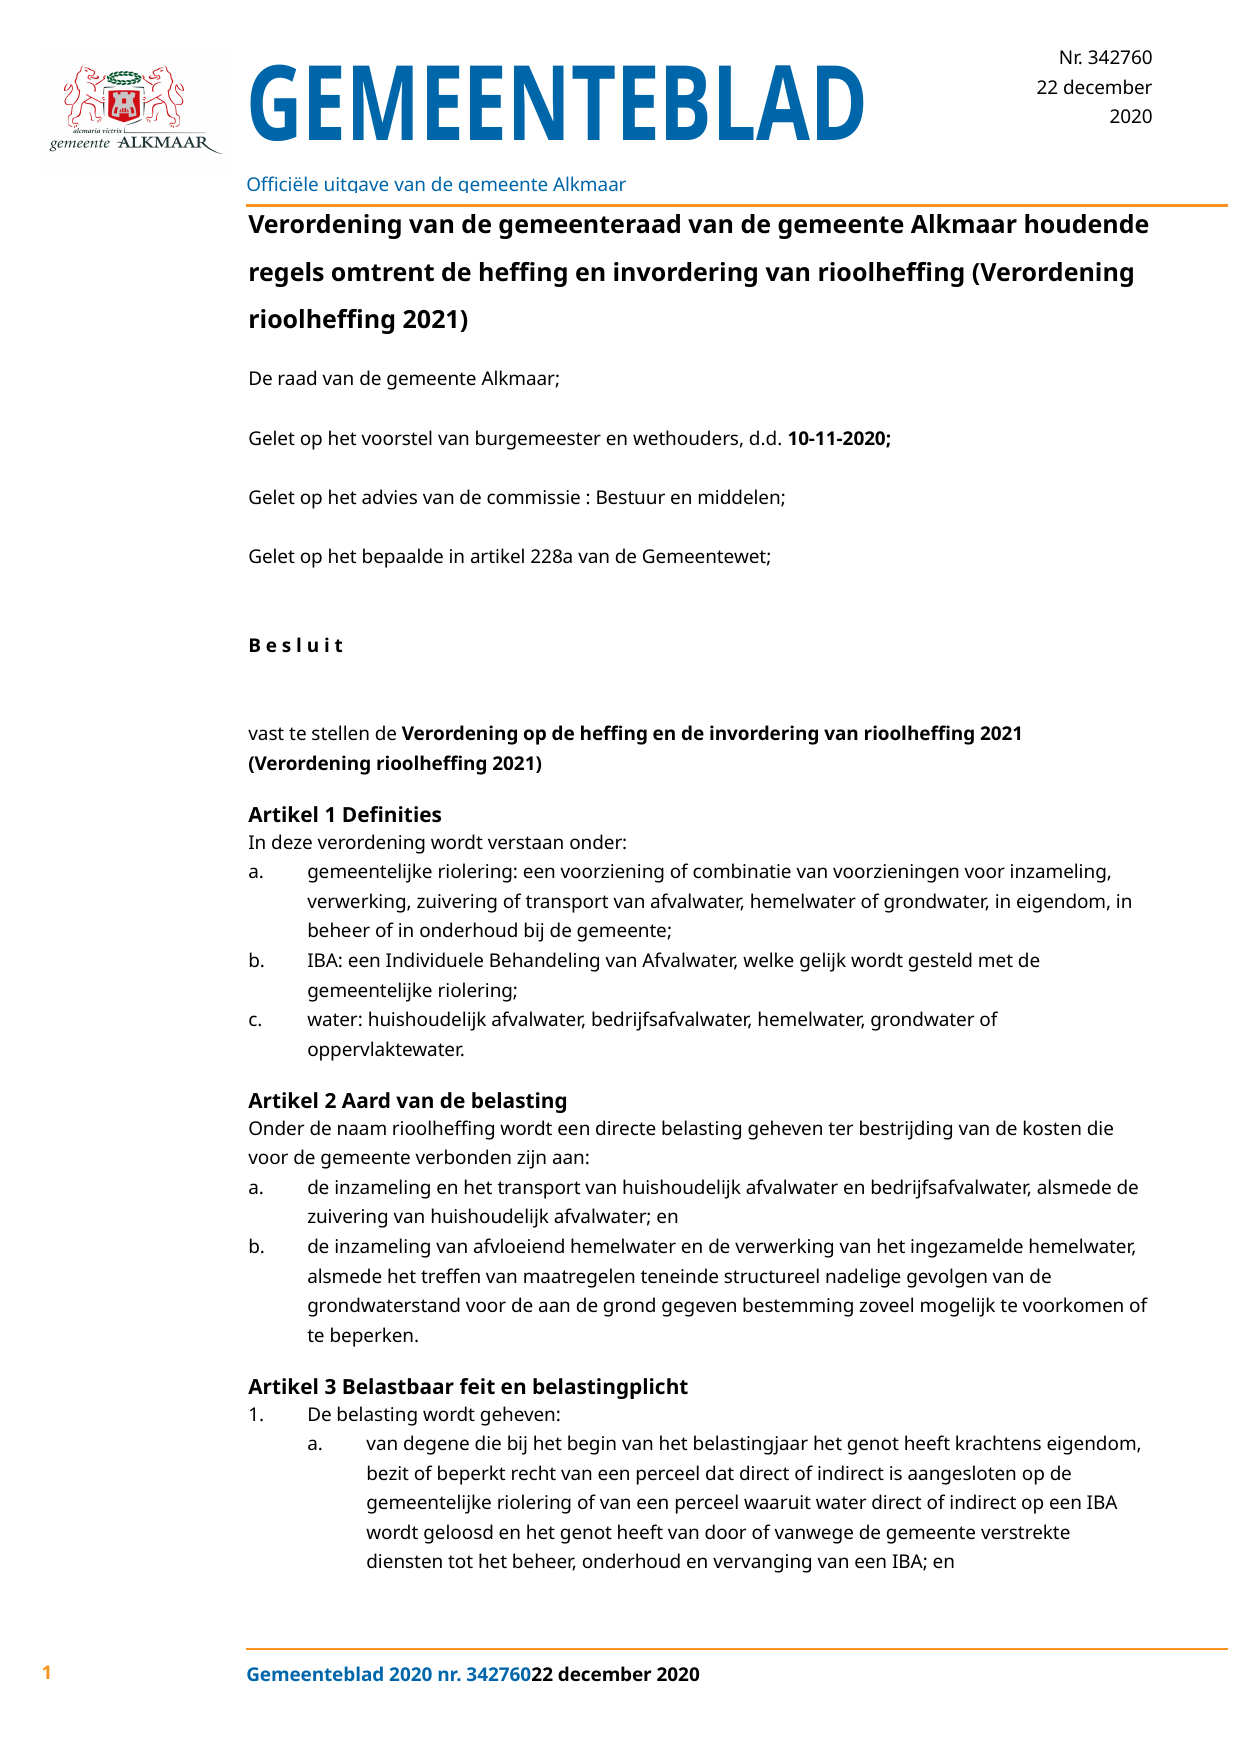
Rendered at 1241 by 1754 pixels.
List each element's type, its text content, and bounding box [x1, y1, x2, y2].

text Gelet op het voorstel van burgemeester en wethouders, d.d. 10-11-2020; [248, 425, 1152, 450]
text (Verordening rioolheffing 2021) [248, 750, 1152, 776]
text Onder de naam rioolheffing wordt een directe belasting geheven ter bestrijding van de kosten die voor de gemeente verbonden zijn aan: [248, 1115, 1152, 1170]
text In deze verordening wordt verstaan onder: [248, 829, 1152, 855]
text vast te stellen de Verordening op de heffing en de invordering van rioolheffing 2021 [248, 721, 1152, 746]
picture [41, 47, 231, 172]
text Verordening van de gemeenteraad van de gemeente Alkmaar houdende regels omtrent de heffing en invordering van rioolheffing (Verordening rioolheffing 2021) [248, 207, 1152, 336]
list IBA: een Individuele Behandeling van Afvalwater, welke gelijk wordt gesteld met de gemeentelijke riolering; [248, 947, 1152, 1003]
text Artikel 1 Definities [248, 801, 1152, 829]
text Artikel 2 Aard van de belasting [248, 1086, 1152, 1115]
list van degene die bij het begin van het belastingjaar het genot heeft krachtens eigendom, bezit of beperkt recht van een perceel dat direct of indirect is aangesloten op de gemeentelijke riolering of van een perceel waaruit water direct of indirect op een IBA wordt geloosd en het genot heeft van door of vanwege de gemeente verstrekte diensten tot het beheer, onderhoud en vervanging van een IBA; en [307, 1430, 1152, 1574]
list water: huishoudelijk afvalwater, bedrijfsafvalwater, hemelwater, grondwater of oppervlaktewater. [248, 1006, 1152, 1062]
list de inzameling van afvloeiend hemelwater en de verwerking van het ingezamelde hemelwater, alsmede het treffen van maatregelen teneinde structureel nadelige gevolgen van de grondwaterstand voor de aan de grond gegeven bestemming zoveel mogelijk te voorkomen of te beperken. [248, 1233, 1152, 1348]
text Gelet op het bepaalde in artikel 228a van de Gemeentewet; [248, 543, 1152, 569]
text B e s l u i t [248, 632, 1152, 657]
list de inzameling en het transport van huishoudelijk afvalwater en bedrijfsafvalwater, alsmede de zuivering van huishoudelijk afvalwater; en [248, 1174, 1152, 1229]
text Gelet op het advies van de commissie : Bestuur en middelen; [248, 484, 1152, 509]
list gemeentelijke riolering: een voorziening of combinatie van voorzieningen voor inzameling, verwerking, zuivering of transport van afvalwater, hemelwater of grondwater, in eigendom, in beheer of in onderhoud bij de gemeente; [248, 858, 1152, 943]
text Artikel 3 Belastbaar feit en belastingplicht [248, 1372, 1152, 1401]
list De belasting wordt geheven: [248, 1401, 1152, 1427]
text De raad van de gemeente Alkmaar; [248, 366, 1152, 391]
